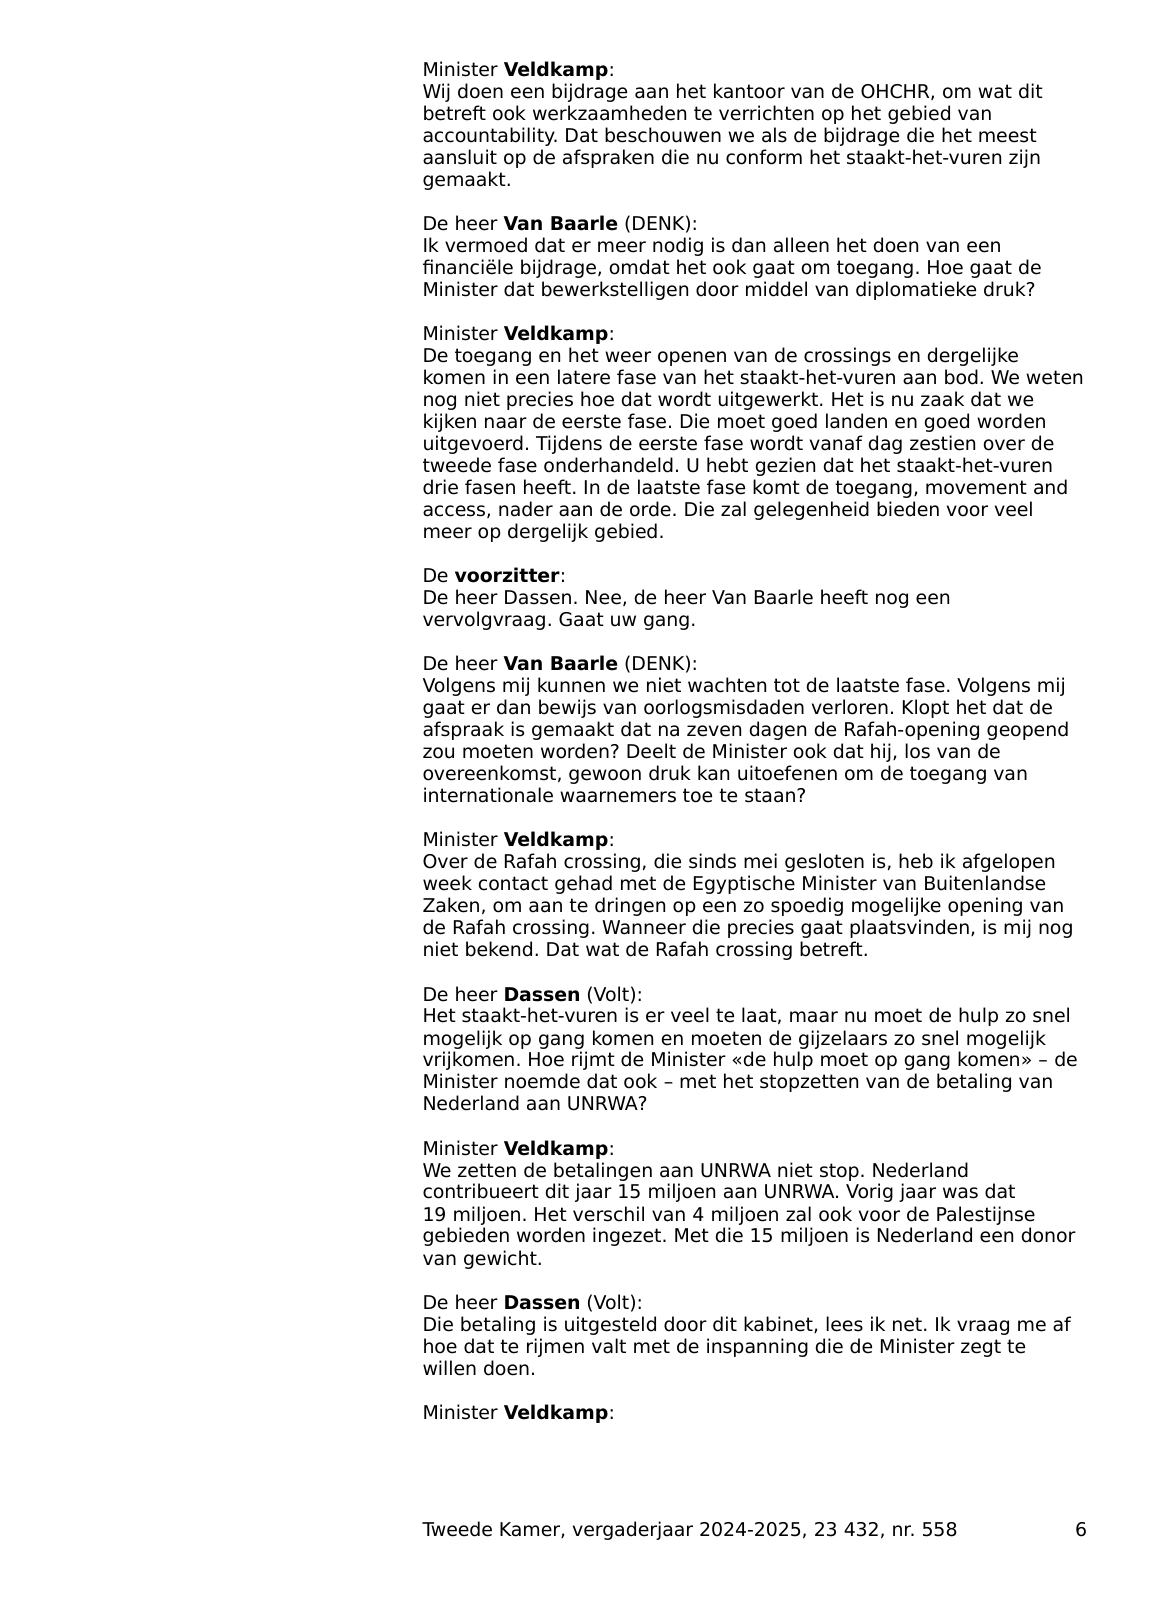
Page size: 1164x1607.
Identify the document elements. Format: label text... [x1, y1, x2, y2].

text Ik vermoed dat er meer nodig is dan alleen het doen van een financiële bijdrage, omdat het ook gaat om toegang. Hoe gaat de Minister dat bewerkstelligen door middel van diplomatieke druk? [422, 235, 1087, 301]
text Die betaling is uitgesteld door dit kabinet, lees ik net. Ik vraag me af hoe dat te rijmen valt met de inspanning die de Minister zegt te willen doen. [422, 1313, 1087, 1379]
text De heer Dassen. Nee, de heer Van Baarle heeft nog een vervolgvraag. Gaat uw gang. [422, 587, 1087, 631]
text Minister Veldkamp: [422, 829, 1087, 851]
text De heer Van Baarle (DENK): [422, 653, 1087, 675]
text Over de Rafah crossing, die sinds mei gesloten is, heb ik afgelopen week contact gehad met de Egyptische Minister van Buitenlandse Zaken, om aan te dringen op een zo spoedig mogelijke opening van de Rafah crossing. Wanneer die precies gaat plaatsvinden, is mij nog niet bekend. Dat wat de Rafah crossing betreft. [422, 851, 1087, 961]
text Minister Veldkamp: [422, 323, 1087, 345]
text Het staakt-het-vuren is er veel te laat, maar nu moet de hulp zo snel mogelijk op gang komen en moeten de gijzelaars zo snel mogelijk vrijkomen. Hoe rijmt de Minister «de hulp moet op gang komen» – de Minister noemde dat ook – met het stopzetten van de betaling van Nederland aan UNRWA? [422, 1005, 1087, 1115]
text Minister Veldkamp: [422, 59, 1087, 81]
text De voorzitter: [422, 565, 1087, 587]
text Minister Veldkamp: [422, 1402, 1087, 1424]
text Wij doen een bijdrage aan het kantoor van de OHCHR, om wat dit betreft ook werkzaamheden te verrichten op het gebied van accountability. Dat beschouwen we als de bijdrage die het meest aansluit op de afspraken die nu conform het staakt-het-vuren zijn gemaakt. [422, 81, 1087, 191]
text De heer Van Baarle (DENK): [422, 213, 1087, 235]
text Volgens mij kunnen we niet wachten tot de laatste fase. Volgens mij gaat er dan bewijs van oorlogsmisdaden verloren. Klopt het dat de afspraak is gemaakt dat na zeven dagen de Rafah-opening geopend zou moeten worden? Deelt de Minister ook dat hij, los van de overeenkomst, gewoon druk kan uitoefenen om de toegang van internationale waarnemers toe te staan? [422, 675, 1087, 807]
text De heer Dassen (Volt): [422, 983, 1087, 1005]
text We zetten de betalingen aan UNRWA niet stop. Nederland contribueert dit jaar 15 miljoen aan UNRWA. Vorig jaar was dat 19 miljoen. Het verschil van 4 miljoen zal ook voor de Palestijnse gebieden worden ingezet. Met die 15 miljoen is Nederland een donor van gewicht. [422, 1159, 1087, 1269]
text Minister Veldkamp: [422, 1137, 1087, 1159]
text De heer Dassen (Volt): [422, 1292, 1087, 1313]
text De toegang en het weer openen van de crossings en dergelijke komen in een latere fase van het staakt-het-vuren aan bod. We weten nog niet precies hoe dat wordt uitgewerkt. Het is nu zaak dat we kijken naar de eerste fase. Die moet goed landen en goed worden uitgevoerd. Tijdens de eerste fase wordt vanaf dag zestien over de tweede fase onderhandeld. U hebt gezien dat het staakt-het-vuren drie fasen heeft. In de laatste fase komt de toegang, movement and access, nader aan de orde. Die zal gelegenheid bieden voor veel meer op dergelijk gebied. [422, 345, 1087, 543]
